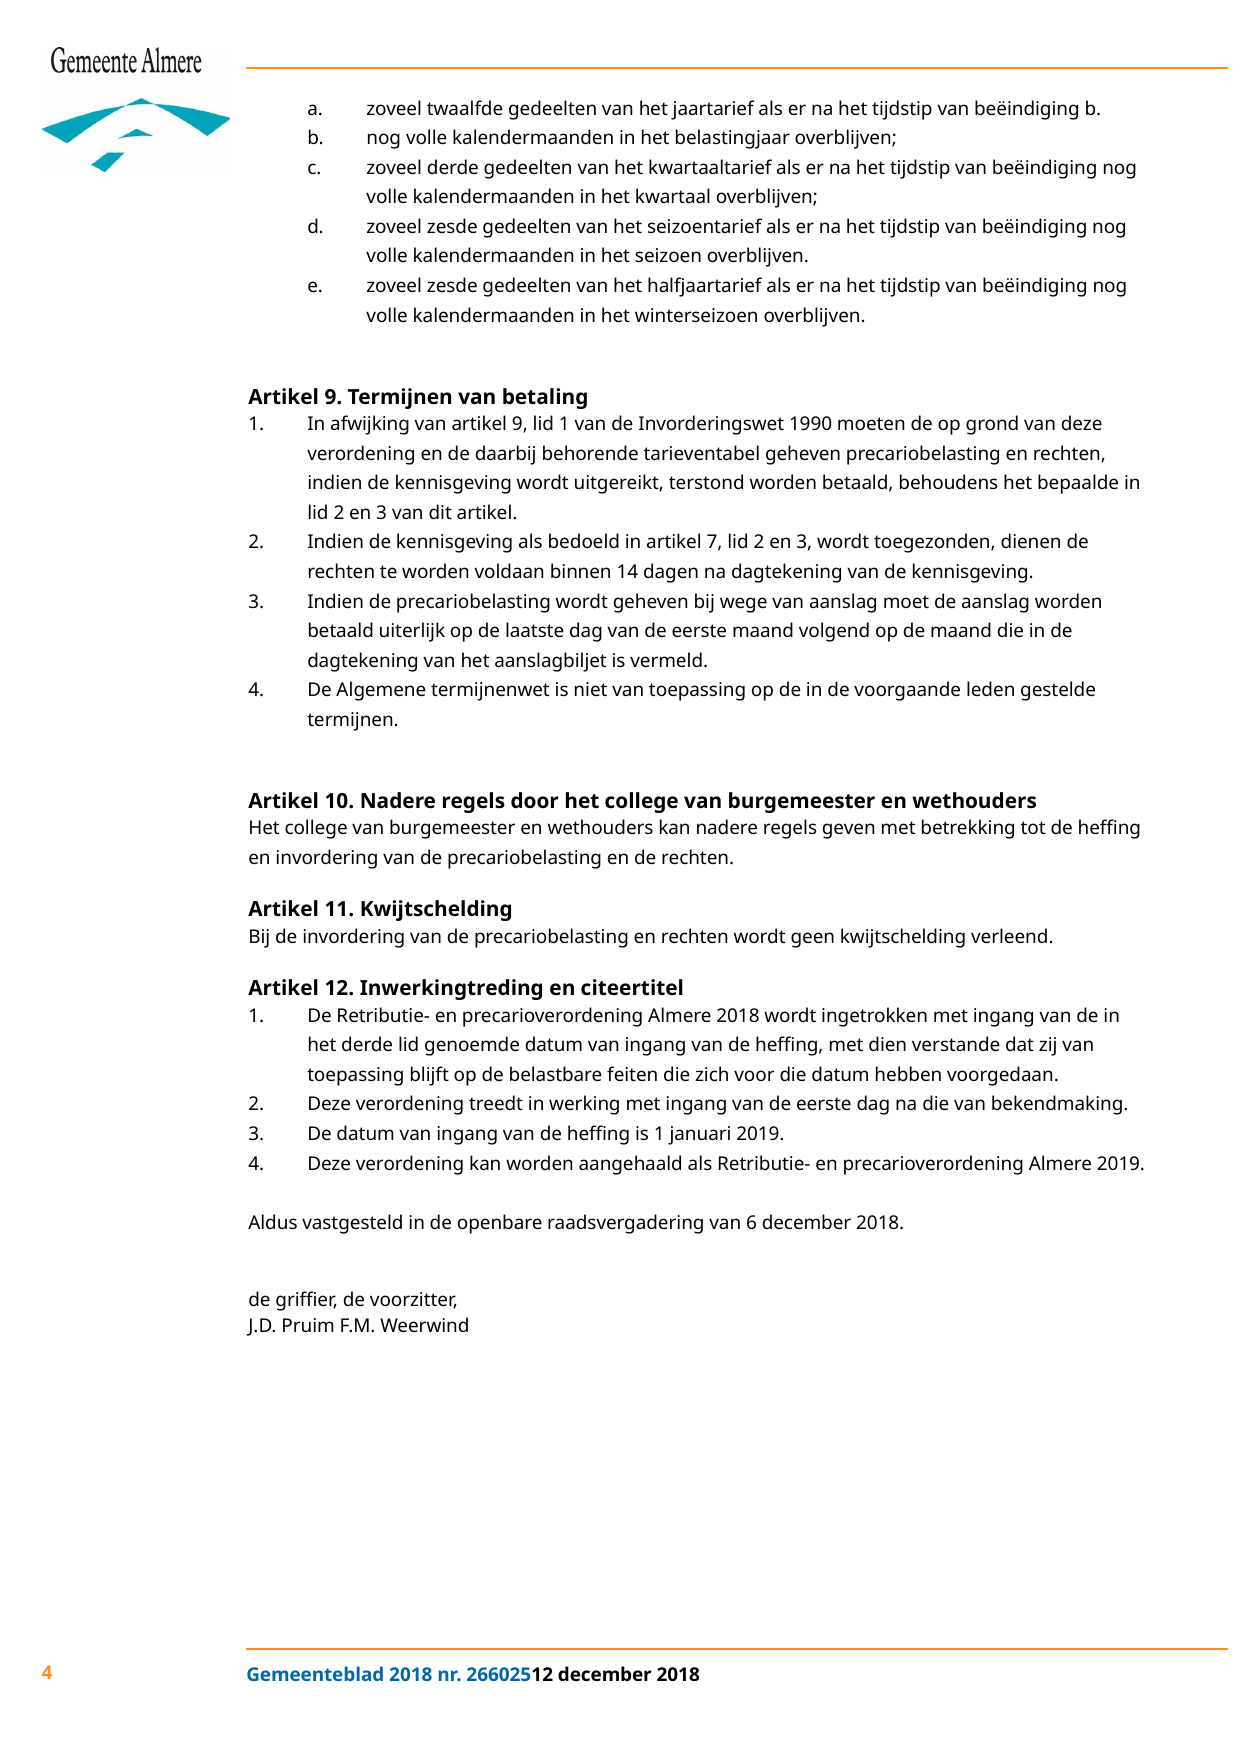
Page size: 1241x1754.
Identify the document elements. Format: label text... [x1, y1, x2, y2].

text Artikel 9. Termijnen van betaling [248, 382, 1152, 410]
picture [41, 47, 231, 172]
list Deze verordening treedt in werking met ingang van de eerste dag na die van bekendmaking. [248, 1091, 1152, 1116]
text Artikel 12. Inwerkingtreding en citeertitel [248, 973, 1152, 1002]
list zoveel twaalfde gedeelten van het jaartarief als er na het tijdstip van beëindiging b. [307, 95, 1152, 121]
list De Algemene termijnenwet is niet van toepassing op de in de voorgaande leden gestelde termijnen. [248, 677, 1152, 732]
list zoveel zesde gedeelten van het halfjaartarief als er na het tijdstip van beëindiging nog volle kalendermaanden in het winterseizoen overblijven. [307, 272, 1152, 328]
text J.D. Pruim F.M. Weerwind [248, 1312, 1152, 1338]
list Indien de precariobelasting wordt geheven bij wege van aanslag moet de aanslag worden betaald uiterlijk op de laatste dag van de eerste maand volgend op de maand die in de dagtekening van het aanslagbiljet is vermeld. [248, 588, 1152, 673]
text Bij de invordering van de precariobelasting en rechten wordt geen kwijtschelding verleend. [248, 923, 1152, 949]
list zoveel derde gedeelten van het kwartaaltarief als er na het tijdstip van beëindiging nog volle kalendermaanden in het kwartaal overblijven; [307, 154, 1152, 209]
text de griffier, de voorzitter, [248, 1286, 1152, 1312]
list Indien de kennisgeving als bedoeld in artikel 7, lid 2 en 3, wordt toegezonden, dienen de rechten te worden voldaan binnen 14 dagen na dagtekening van de kennisgeving. [248, 529, 1152, 584]
list De Retributie- en precarioverordening Almere 2018 wordt ingetrokken met ingang van de in het derde lid genoemde datum van ingang van de heffing, met dien verstande dat zij van toepassing blijft op de belastbare feiten die zich voor die datum hebben voorgedaan. [248, 1002, 1152, 1087]
text Artikel 11. Kwijtschelding [248, 894, 1152, 923]
list De datum van ingang van de heffing is 1 januari 2019. [248, 1120, 1152, 1146]
text Artikel 10. Nadere regels door het college van burgemeester en wethouders [248, 786, 1152, 814]
text Het college van burgemeester en wethouders kan nadere regels geven met betrekking tot de heffing en invordering van de precariobelasting en de rechten. [248, 814, 1152, 870]
list nog volle kalendermaanden in het belastingjaar overblijven; [307, 124, 1152, 150]
list Deze verordening kan worden aangehaald als Retributie- en precarioverordening Almere 2019. [248, 1150, 1152, 1176]
list zoveel zesde gedeelten van het seizoentarief als er na het tijdstip van beëindiging nog volle kalendermaanden in het seizoen overblijven. [307, 213, 1152, 268]
list In afwijking van artikel 9, lid 1 van de Invorderingswet 1990 moeten de op grond van deze verordening en de daarbij behorende tarieventabel geheven precariobelasting en rechten, indien de kennisgeving wordt uitgereikt, terstond worden betaald, behoudens het bepaalde in lid 2 en 3 van dit artikel. [248, 410, 1152, 525]
text Aldus vastgesteld in de openbare raadsvergadering van 6 december 2018. [248, 1209, 1152, 1235]
